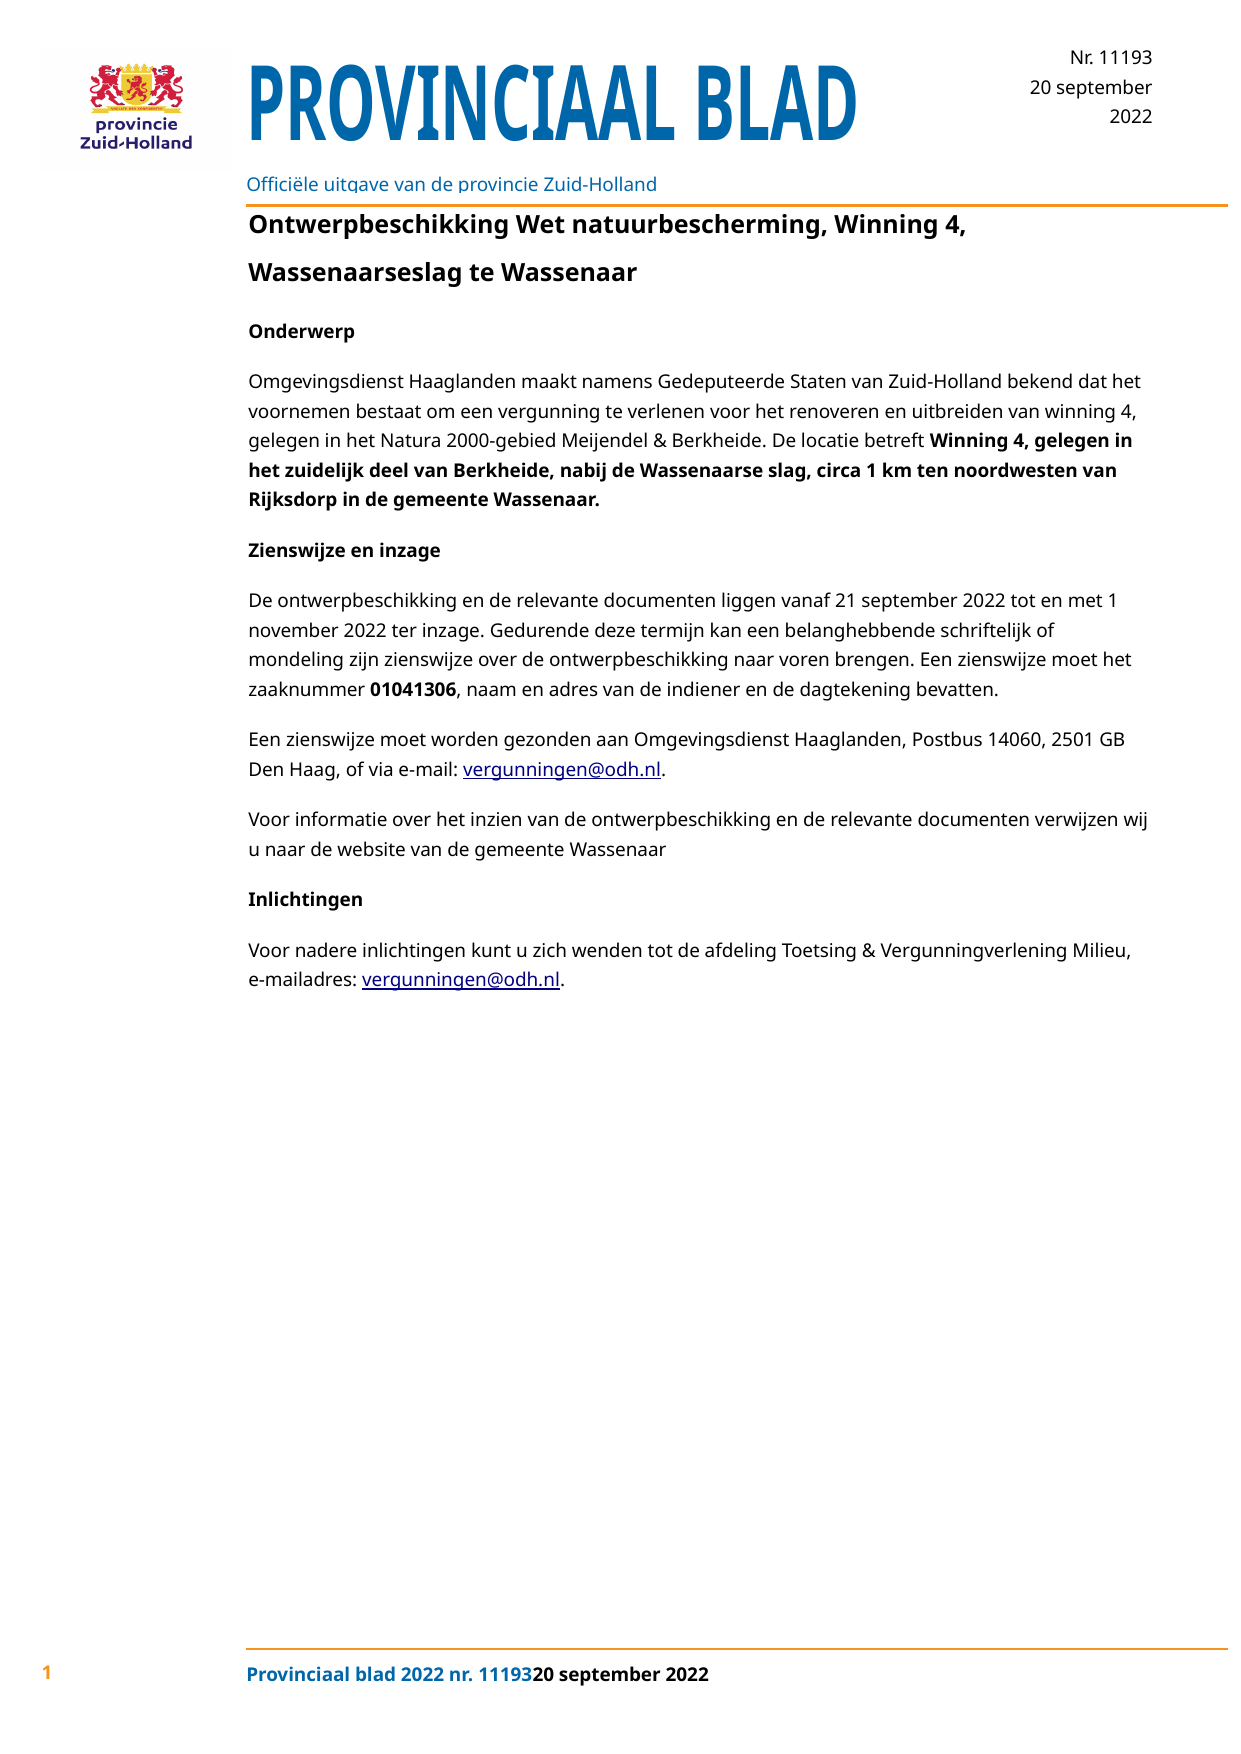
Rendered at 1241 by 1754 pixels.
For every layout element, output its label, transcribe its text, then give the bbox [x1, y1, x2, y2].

text Ontwerpbeschikking Wet natuurbescherming, Winning 4, Wassenaarseslag te Wassenaar [248, 207, 1152, 288]
text Zienswijze en inzage [248, 537, 1152, 563]
text Onderwerp [248, 318, 1152, 344]
text Voor nadere inlichtingen kunt u zich wenden tot de afdeling Toetsing & Vergunningverlening Milieu, e-mailadres: vergunningen@odh.nl. [248, 937, 1152, 992]
text De ontwerpbeschikking en de relevante documenten liggen vanaf 21 september 2022 tot en met 1 november 2022 ter inzage. Gedurende deze termijn kan een belanghebbende schriftelijk of mondeling zijn zienswijze over de ontwerpbeschikking naar voren brengen. Een zienswijze moet het zaaknummer 01041306, naam en adres van de indiener en de dagtekening bevatten. [248, 587, 1152, 702]
text Inlichtingen [248, 887, 1152, 912]
text Voor informatie over het inzien van de ontwerpbeschikking en de relevante documenten verwijzen wij u naar de website van de gemeente Wassenaar [248, 807, 1152, 862]
text Een zienswijze moet worden gezonden aan Omgevingsdienst Haaglanden, Postbus 14060, 2501 GB Den Haag, of via e-mail: vergunningen@odh.nl. [248, 727, 1152, 782]
text Omgevingsdienst Haaglanden maakt namens Gedeputeerde Staten van Zuid-Holland bekend dat het voornemen bestaat om een vergunning te verlenen voor het renoveren en uitbreiden van winning 4, gelegen in het Natura 2000-gebied Meijendel & Berkheide. De locatie betreft Winning 4, gelegen in het zuidelijk deel van Berkheide, nabij de Wassenaarse slag, circa 1 km ten noordwesten van Rijksdorp in de gemeente Wassenaar. [248, 368, 1152, 512]
picture [41, 47, 231, 172]
